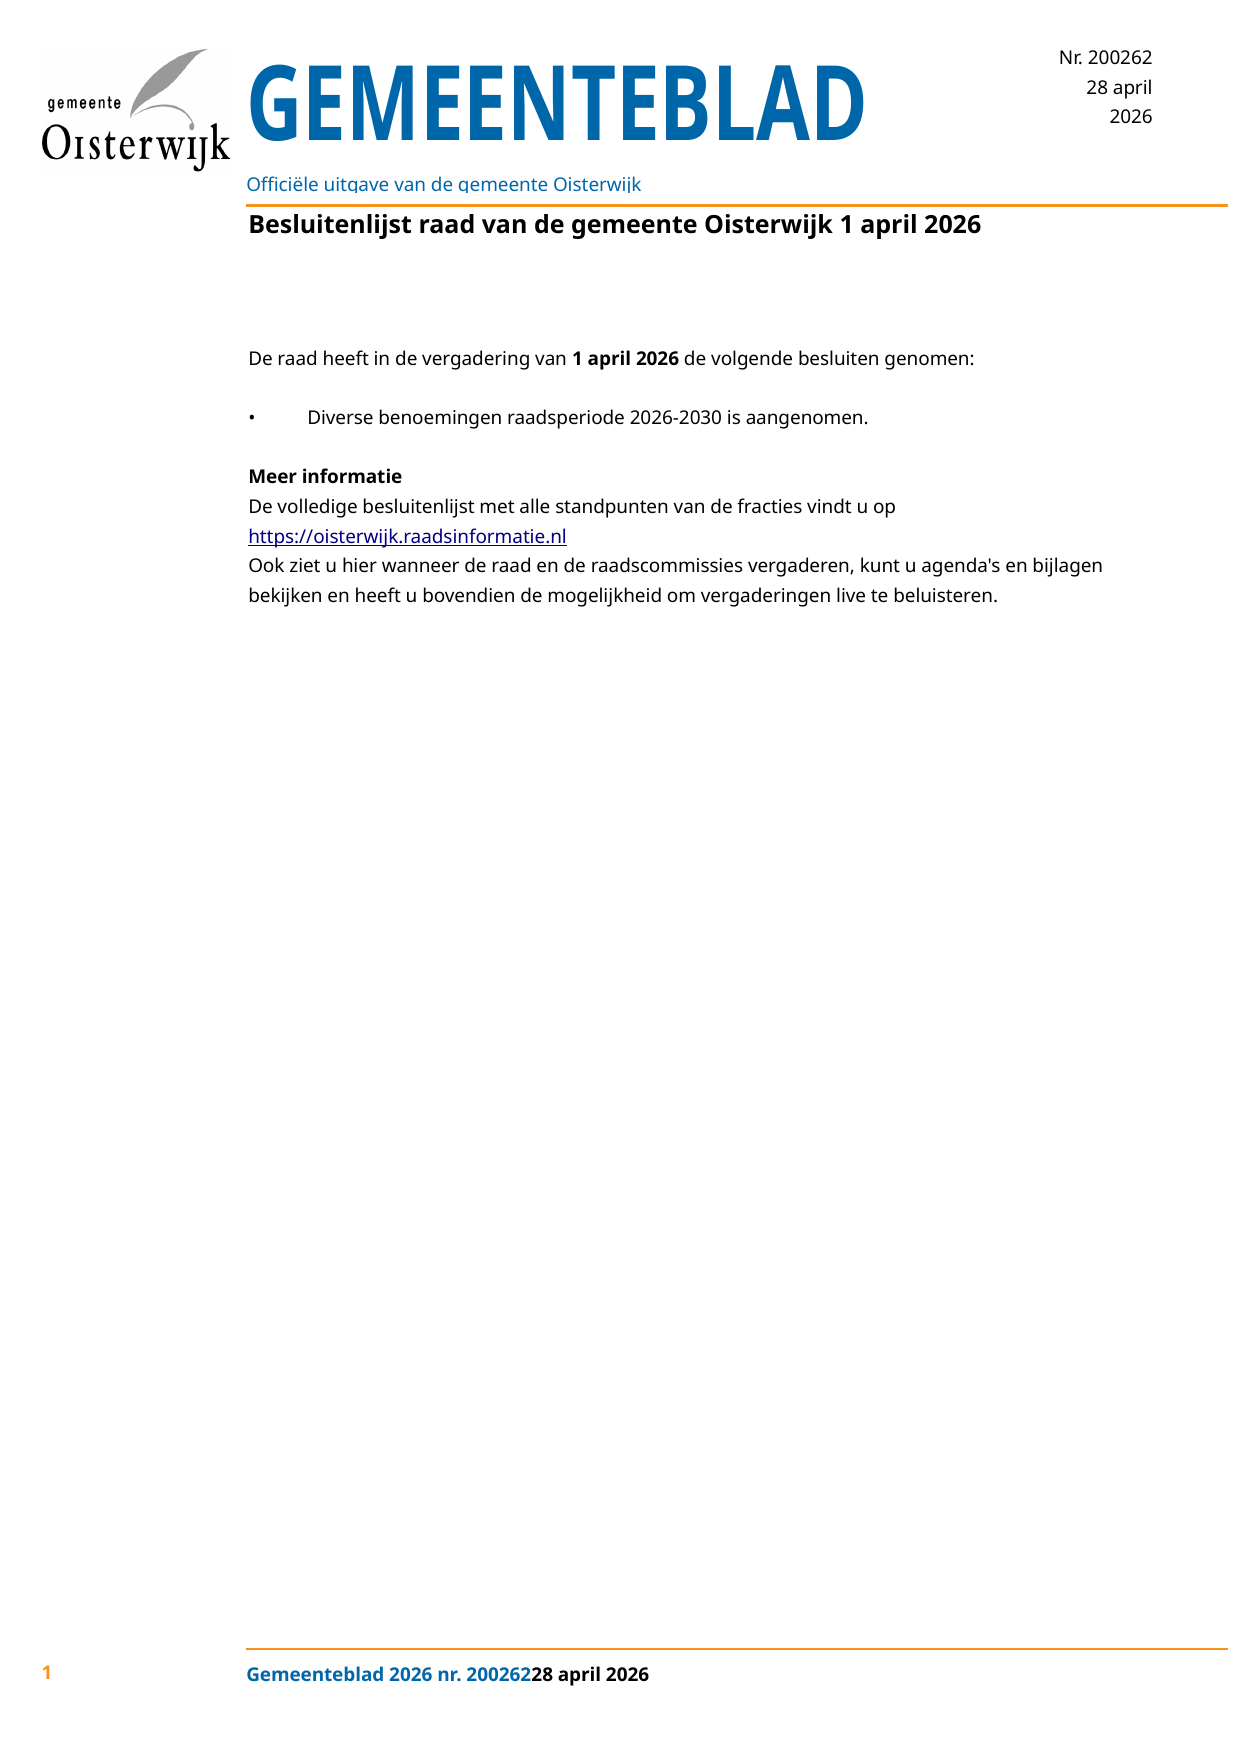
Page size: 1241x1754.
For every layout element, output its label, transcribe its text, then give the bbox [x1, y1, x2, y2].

text Ook ziet u hier wanneer de raad en de raadscommissies vergaderen, kunt u agenda's en bijlagen bekijken en heeft u bovendien de mogelijkheid om vergaderingen live te beluisteren. [248, 552, 1152, 608]
text Meer informatie [248, 464, 1152, 489]
picture [41, 47, 231, 172]
text Besluitenlijst raad van de gemeente Oisterwijk 1 april 2026 [248, 207, 1152, 241]
text De raad heeft in de vergadering van 1 april 2026 de volgende besluiten genomen: [248, 345, 1152, 371]
text De volledige besluitenlijst met alle standpunten van de fracties vindt u op https://oisterwijk.raadsinformatie.nl [248, 493, 1152, 548]
list Diverse benoemingen raadsperiode 2026-2030 is aangenomen. [248, 404, 1152, 430]
